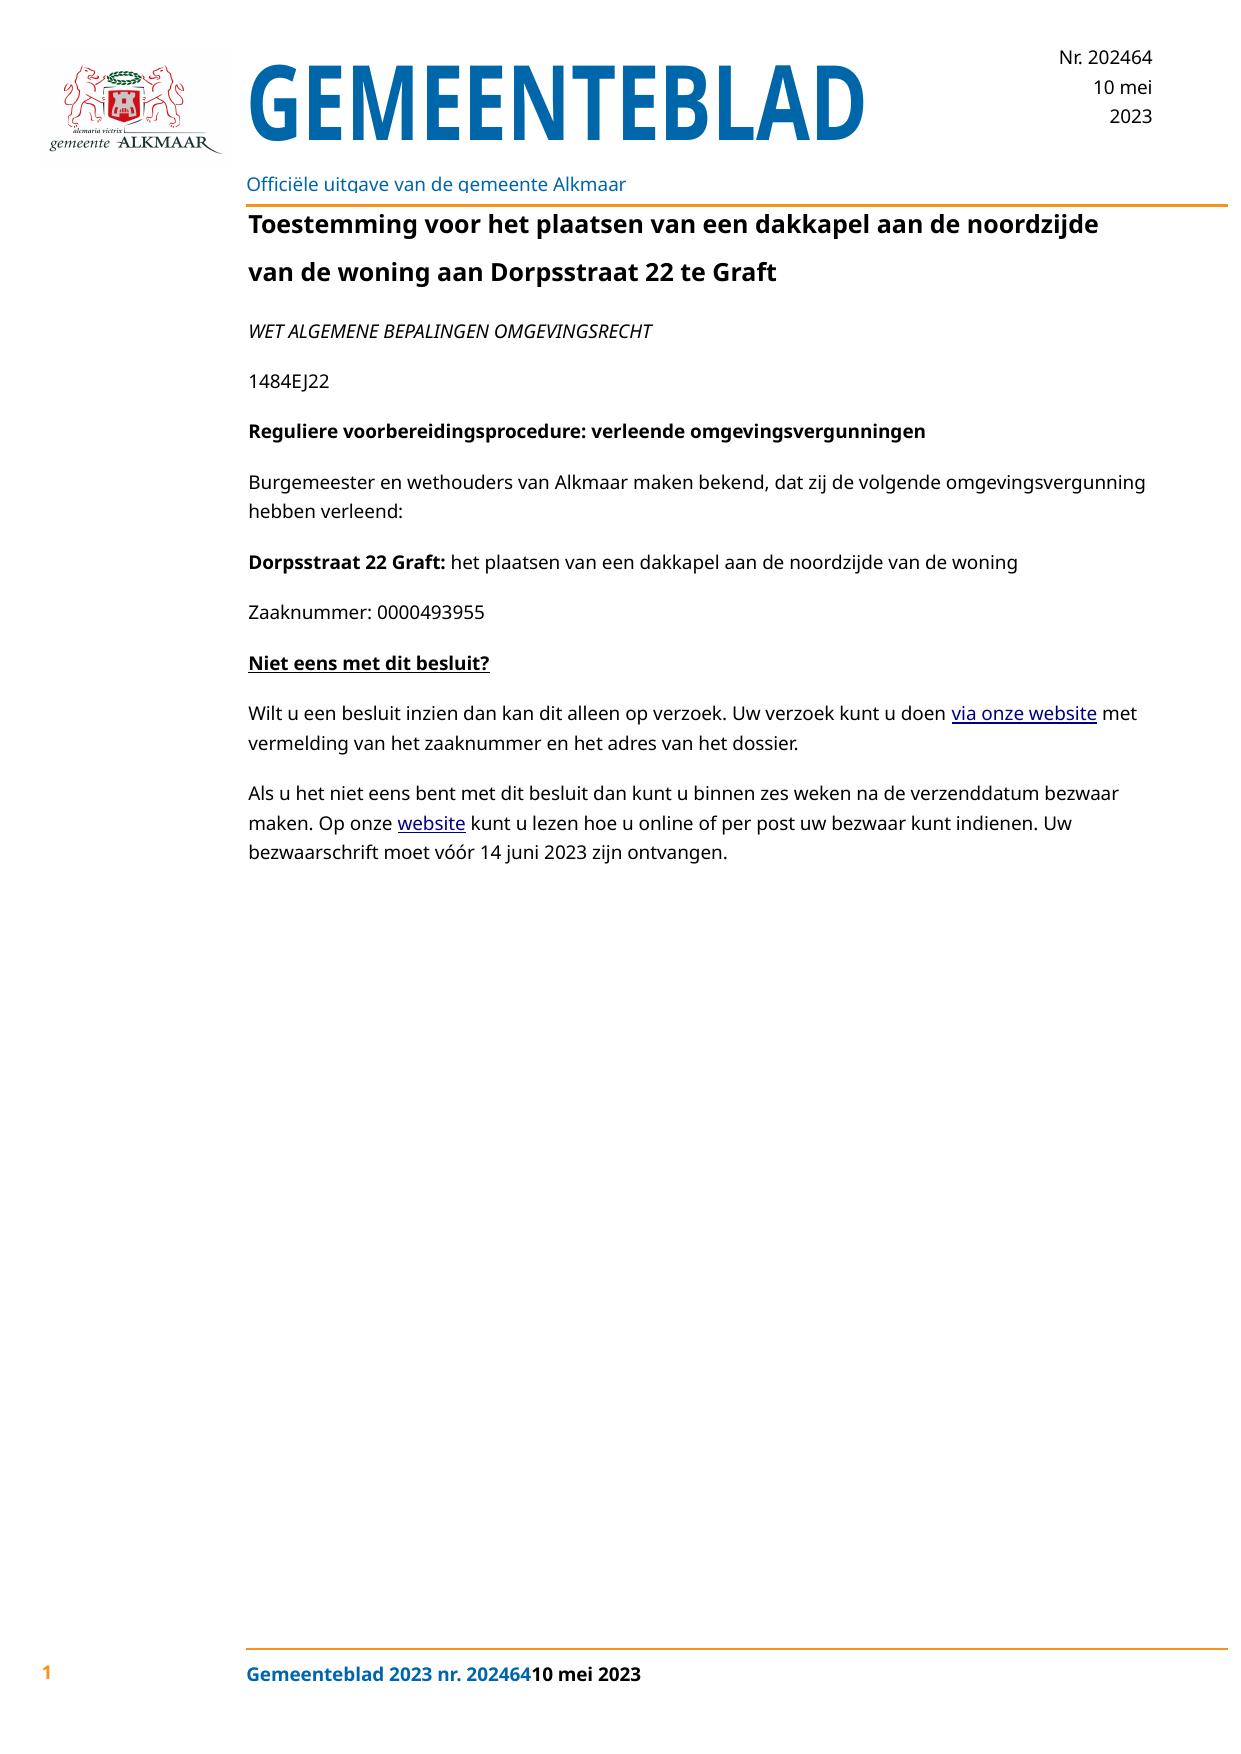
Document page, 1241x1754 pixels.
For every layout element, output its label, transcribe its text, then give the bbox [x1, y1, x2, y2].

picture [41, 47, 231, 172]
text Toestemming voor het plaatsen van een dakkapel aan de noordzijde van de woning aan Dorpsstraat 22 te Graft [248, 207, 1152, 288]
text Als u het niet eens bent met dit besluit dan kunt u binnen zes weken na de verzenddatum bezwaar maken. Op onze website kunt u lezen hoe u online of per post uw bezwaar kunt indienen. Uw bezwaarschrift moet vóór 14 juni 2023 zijn ontvangen. [248, 780, 1152, 865]
text Wilt u een besluit inzien dan kan dit alleen op verzoek. Uw verzoek kunt u doen via onze website met vermelding van het zaaknummer en het adres van het dossier. [248, 700, 1152, 756]
text Zaaknummer: 0000493955 [248, 599, 1152, 625]
text Niet eens met dit besluit? [248, 650, 1152, 676]
text Burgemeester en wethouders van Alkmaar maken bekend, dat zij de volgende omgevingsvergunning hebben verleend: [248, 469, 1152, 524]
text 1484EJ22 [248, 368, 1152, 394]
text WET ALGEMENE BEPALINGEN OMGEVINGSRECHT [248, 318, 1152, 344]
text Dorpsstraat 22 Graft: het plaatsen van een dakkapel aan de noordzijde van de woning [248, 549, 1152, 575]
text Reguliere voorbereidingsprocedure: verleende omgevingsvergunningen [248, 419, 1152, 444]
